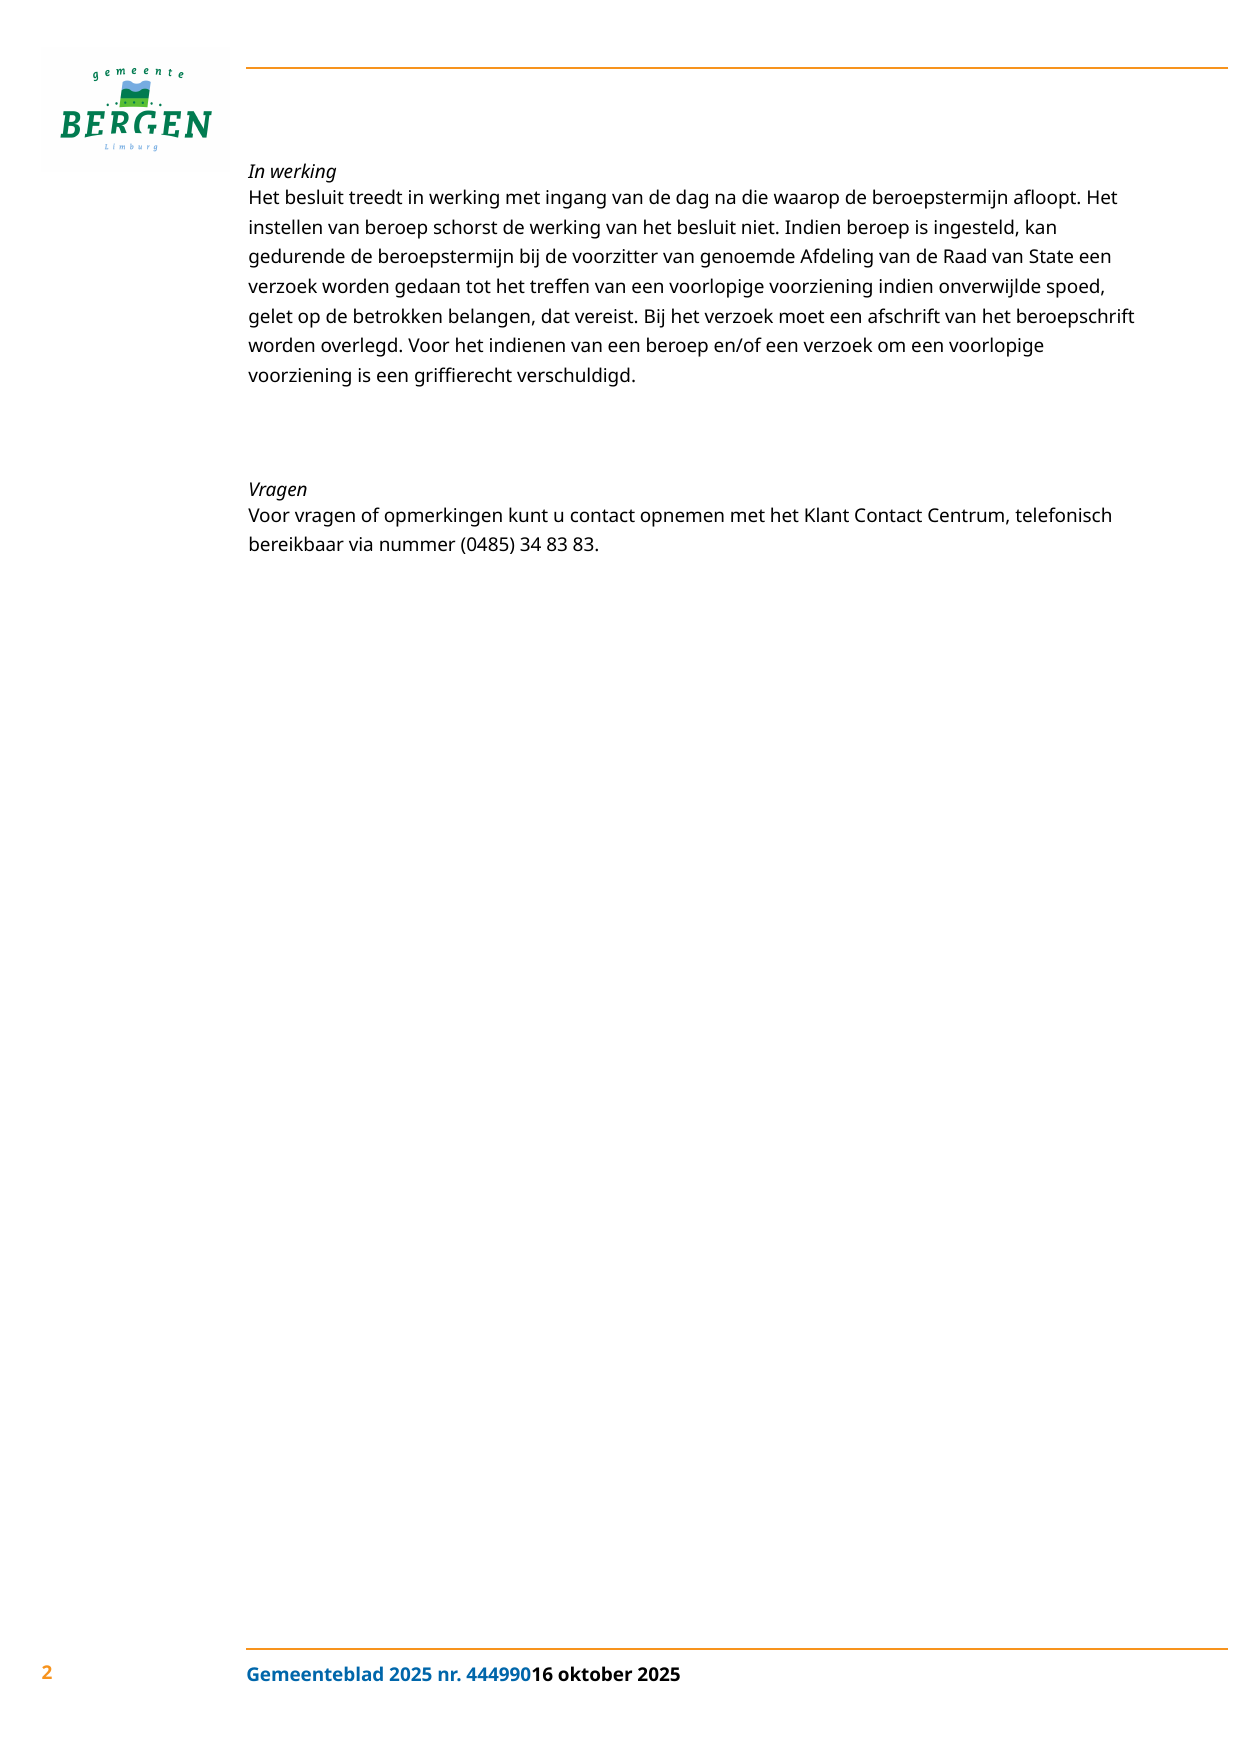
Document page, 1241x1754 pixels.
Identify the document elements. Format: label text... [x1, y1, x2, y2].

picture [41, 47, 231, 172]
text Het besluit treedt in werking met ingang van de dag na die waarop de beroepstermijn afloopt. Het instellen van beroep schorst de werking van het besluit niet. Indien beroep is ingesteld, kan gedurende de beroepstermijn bij de voorzitter van genoemde Afdeling van de Raad van State een verzoek worden gedaan tot het treffen van een voorlopige voorziening indien onverwijlde spoed, gelet op de betrokken belangen, dat vereist. Bij het verzoek moet een afschrift van het beroepschrift worden overlegd. Voor het indienen van een beroep en/of een verzoek om een voorlopige voorziening is een griffierecht verschuldigd. [248, 184, 1152, 388]
text Vragen [248, 476, 1152, 502]
text Voor vragen of opmerkingen kunt u contact opnemen met het Klant Contact Centrum, telefonisch bereikbaar via nummer (0485) 34 83 83. [248, 502, 1152, 557]
text In werking [248, 159, 1152, 184]
